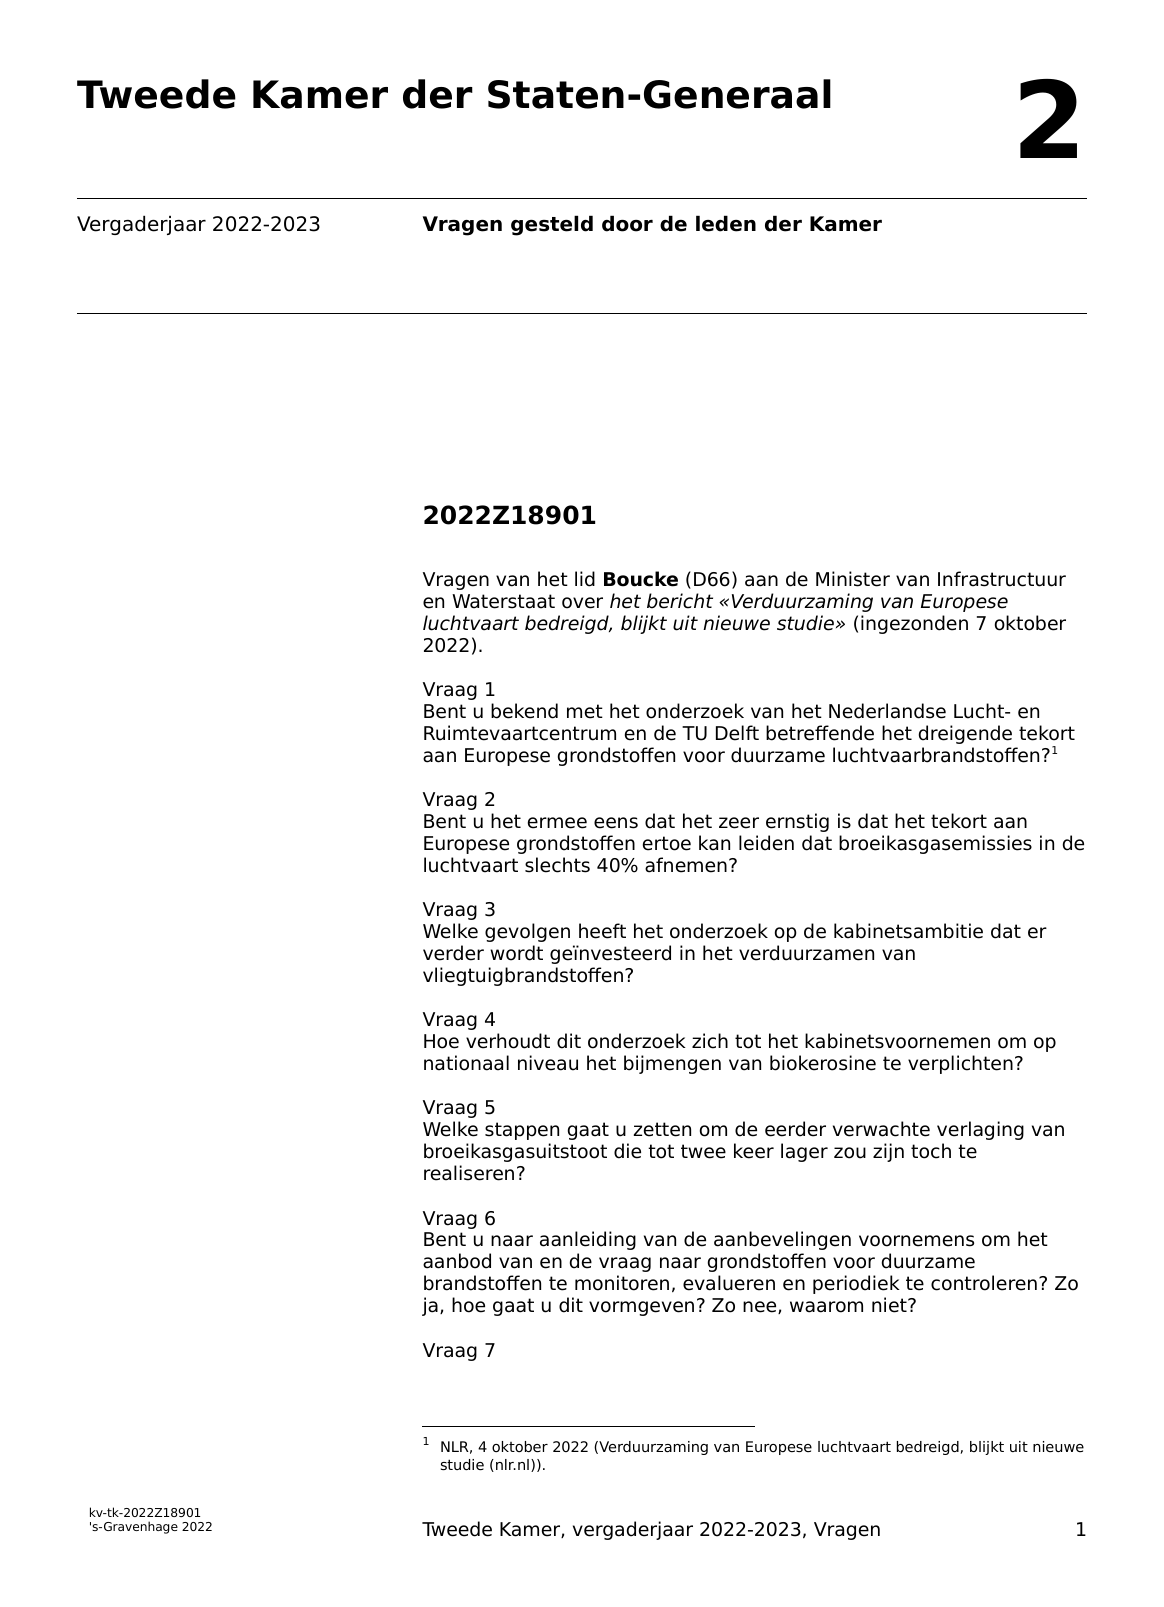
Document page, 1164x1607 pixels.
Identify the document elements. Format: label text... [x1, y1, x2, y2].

text Bent u het ermee eens dat het zeer ernstig is dat het tekort aan Europese grondstoffen ertoe kan leiden dat broeikasgasemissies in de luchtvaart slechts 40% afnemen? [422, 811, 1087, 877]
table_cell Vergaderjaar 2022-2023 [77, 199, 422, 313]
text 2022Z18901 [422, 501, 1087, 531]
text Vraag 4 [422, 1009, 1087, 1031]
text kv-tk-2022Z18901 [88, 1506, 323, 1520]
text Vraag 3 [422, 899, 1087, 921]
text Vraag 1 [422, 679, 1087, 701]
text NLR, 4 oktober 2022 (Verduurzaming van Europese luchtvaart bedreigd, blijkt uit nieuwe studie (nlr.nl)). [422, 1435, 1087, 1474]
text Vraag 7 [422, 1339, 1087, 1361]
text Vragen van het lid Boucke (D66) aan de Minister van Infrastructuur en Waterstaat over het bericht «Verduurzaming van Europese luchtvaart bedreigd, blijkt uit nieuwe studie» (ingezonden 7 oktober 2022). [422, 569, 1087, 657]
text Welke gevolgen heeft het onderzoek op de kabinetsambitie dat er verder wordt geïnvesteerd in het verduurzamen van vliegtuigbrandstoffen? [422, 921, 1087, 987]
table_header 2 [886, 59, 1087, 198]
text Bent u bekend met het onderzoek van het Nederlandse Lucht- en Ruimtevaartcentrum en de TU Delft betreffende het dreigende tekort aan Europese grondstoffen voor duurzame luchtvaarbrandstoffen? [422, 701, 1087, 767]
text Welke stappen gaat u zetten om de eerder verwachte verlaging van broeikasgasuitstoot die tot twee keer lager zou zijn toch te realiseren? [422, 1119, 1087, 1185]
text 's-Gravenhage 2022 [88, 1520, 323, 1534]
text Bent u naar aanleiding van de aanbevelingen voornemens om het aanbod van en de vraag naar grondstoffen voor duurzame brandstoffen te monitoren, evalueren en periodiek te controleren? Zo ja, hoe gaat u dit vormgeven? Zo nee, waarom niet? [422, 1229, 1087, 1317]
text Vraag 6 [422, 1207, 1087, 1229]
text Vraag 2 [422, 789, 1087, 811]
text Vraag 5 [422, 1097, 1087, 1119]
table_header Tweede Kamer der Staten-Generaal [77, 59, 886, 198]
table_cell Vragen gesteld door de leden der Kamer [422, 199, 1087, 313]
text Hoe verhoudt dit onderzoek zich tot het kabinetsvoornemen om op nationaal niveau het bijmengen van biokerosine te verplichten? [422, 1031, 1087, 1075]
